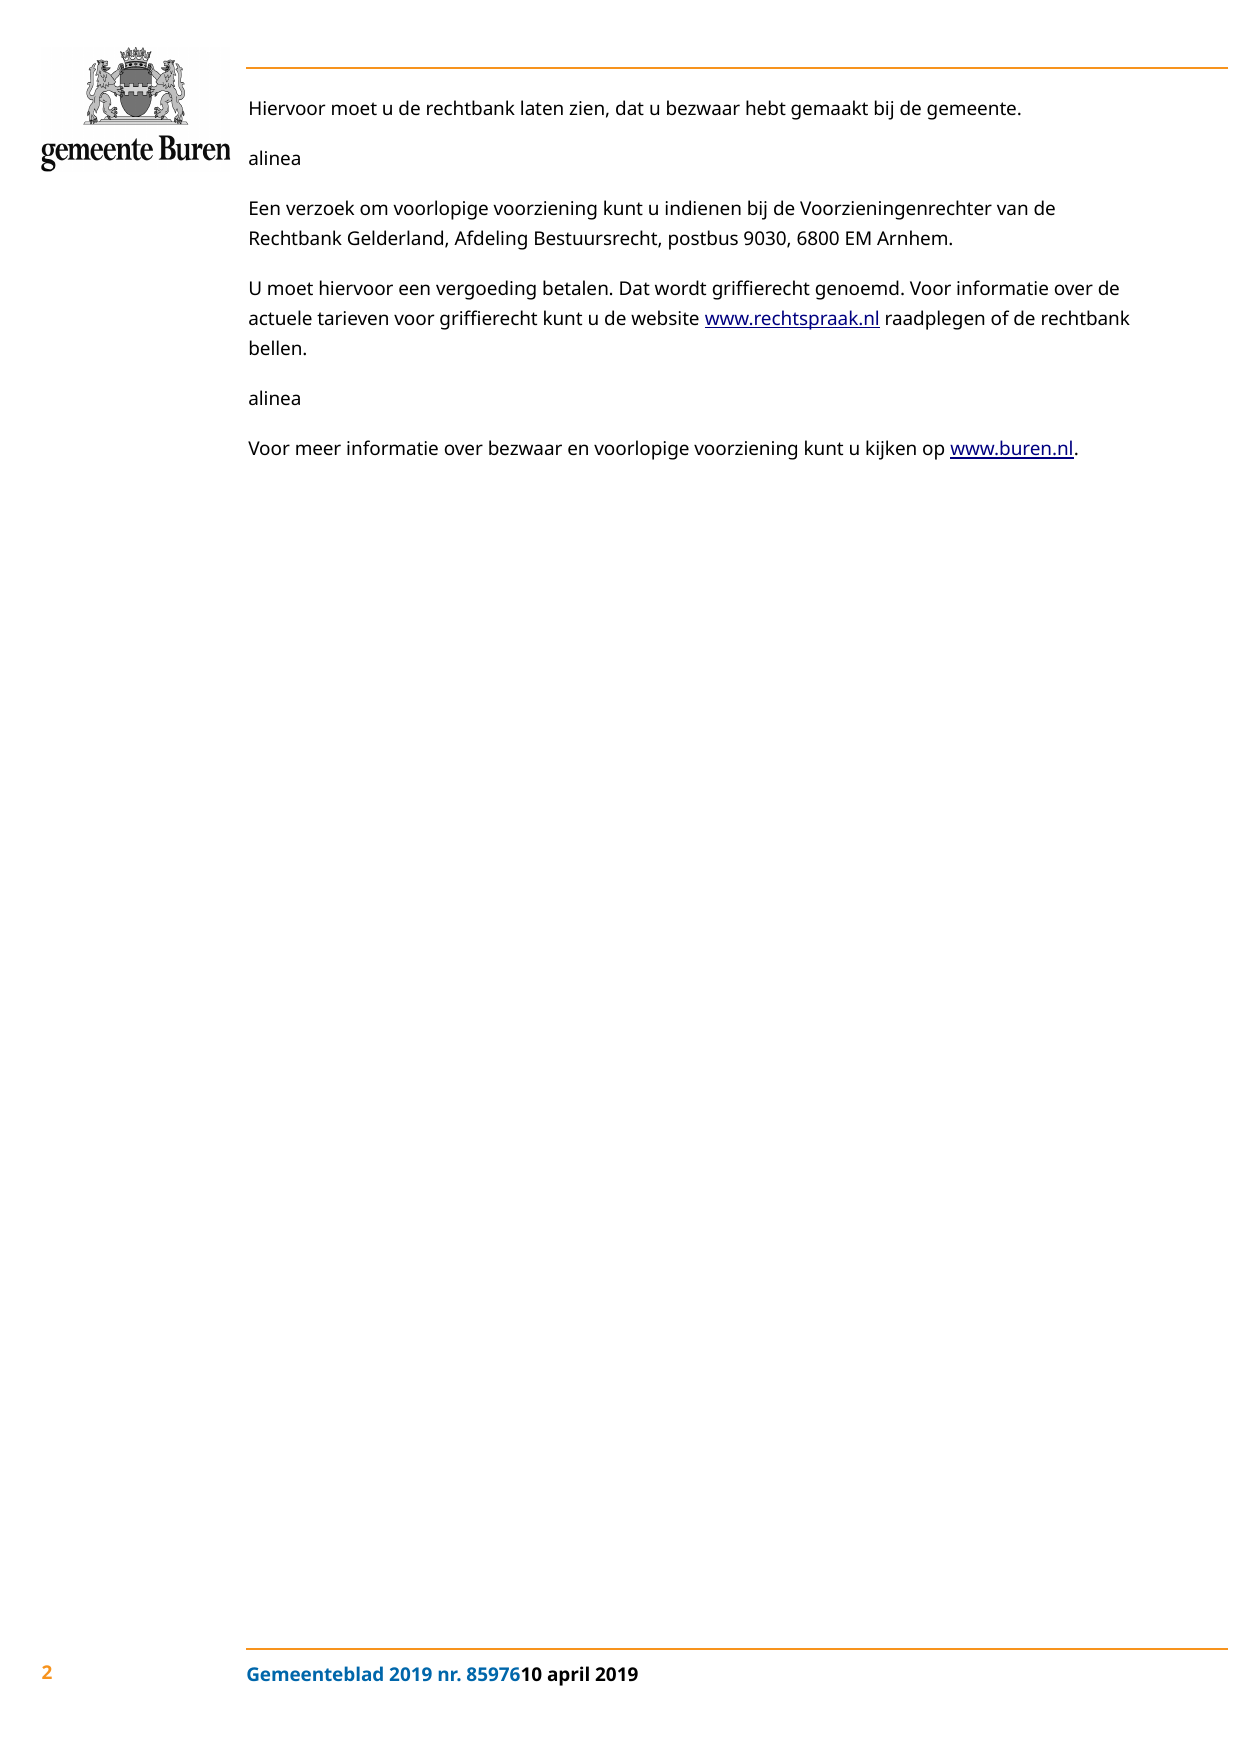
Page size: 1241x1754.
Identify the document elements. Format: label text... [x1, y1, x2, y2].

text alinea­ [248, 145, 1152, 171]
picture [41, 47, 231, 172]
text alinea­ [248, 385, 1152, 411]
text Een verzoek om voorlopige voorziening kunt u indienen bij de Voorzieningenrechter van de Rechtbank Gelderland, Afdeling Bestuursrecht, postbus 9030, 6800 EM Arnhem. [248, 196, 1152, 251]
text Hiervoor moet u de rechtbank laten zien, dat u bezwaar hebt gemaakt bij de gemeente. [248, 95, 1152, 121]
text U moet hiervoor een vergoeding betalen. Dat wordt griffierecht genoemd. Voor informatie over de actuele tarieven voor griffierecht kunt u de website www.rechtspraak.nl raadplegen of de rechtbank bellen. [248, 276, 1152, 361]
text Voor meer informatie over bezwaar en voorlopige voorziening kunt u kijken op www.buren.nl. [248, 436, 1152, 461]
